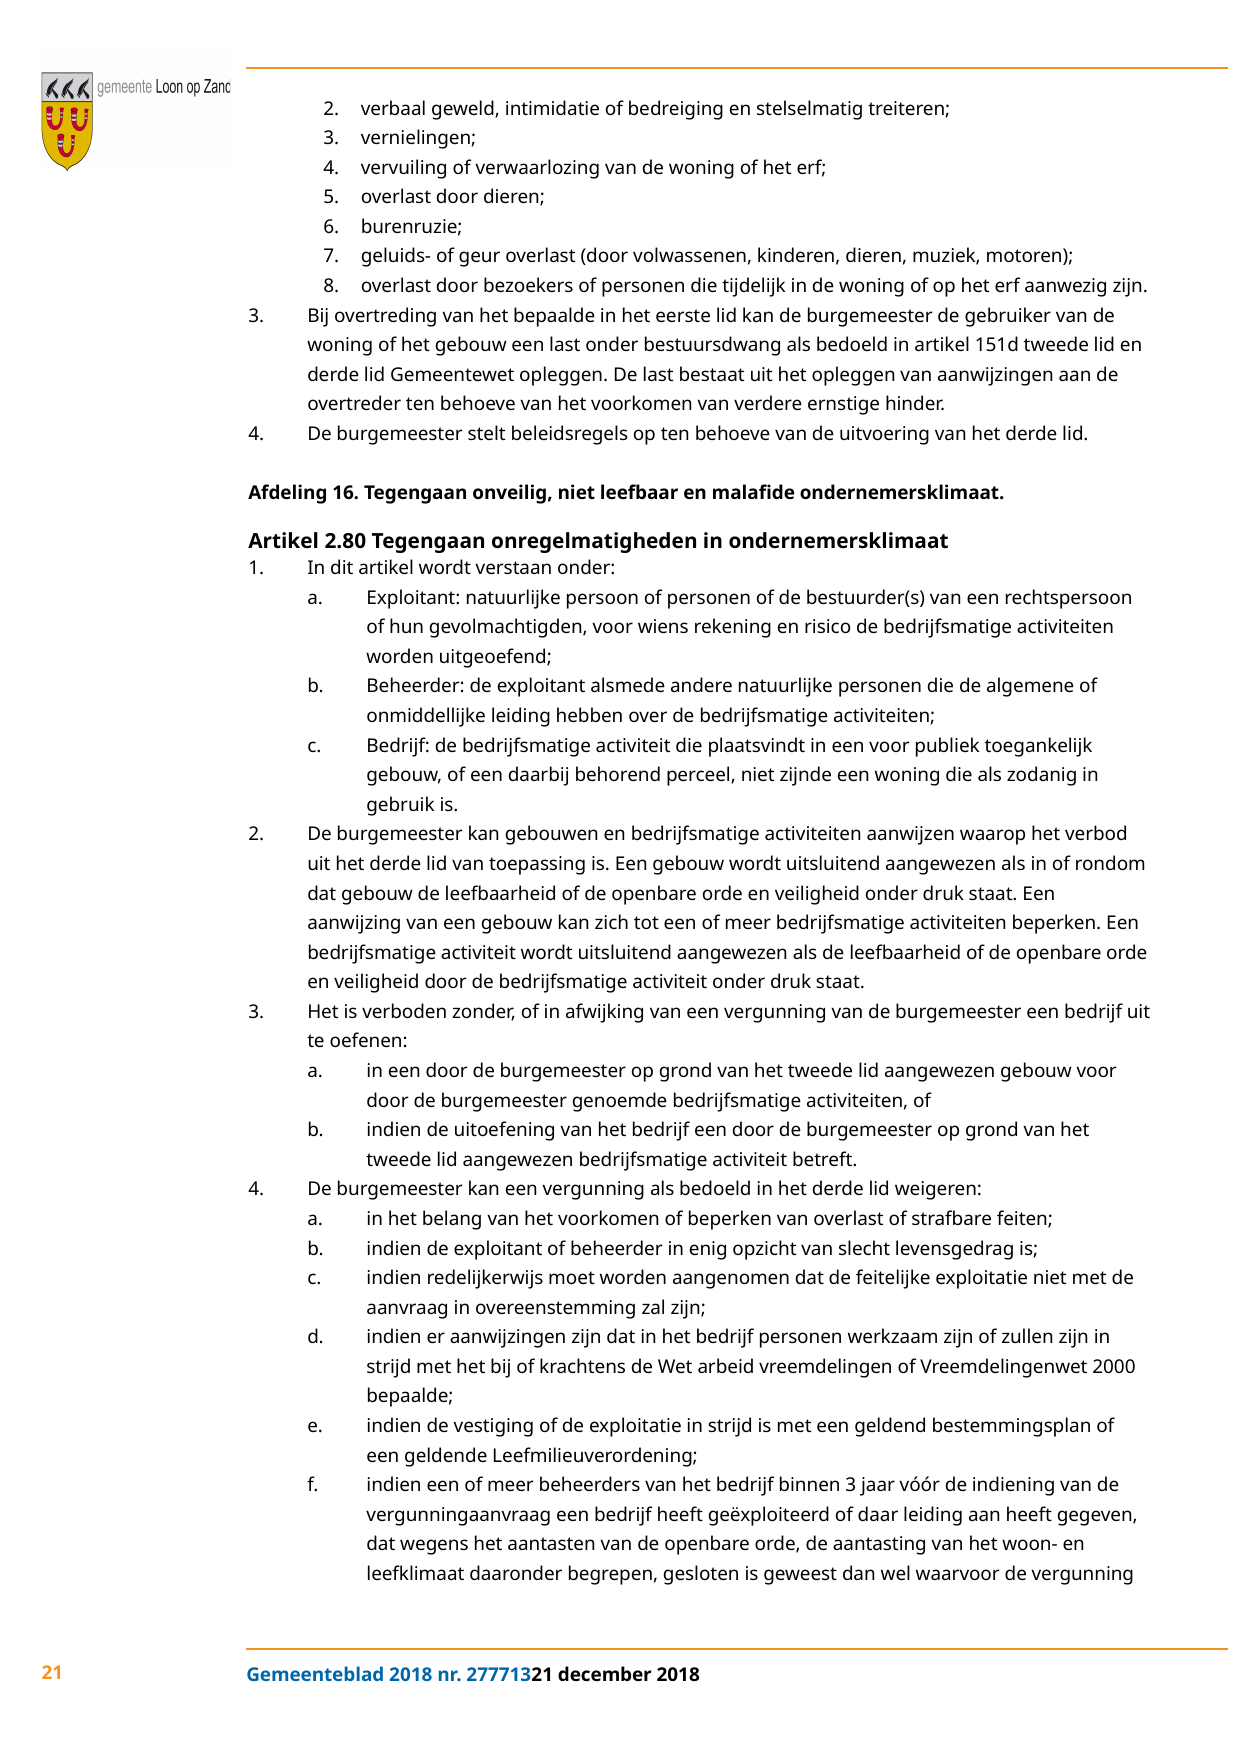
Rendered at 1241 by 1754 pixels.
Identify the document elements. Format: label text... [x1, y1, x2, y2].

list overlast door dieren; [323, 183, 1152, 209]
list geluids- of geur overlast (door volwassenen, kinderen, dieren, muziek, motoren); [323, 243, 1152, 268]
list indien de uitoefening van het bedrijf een door de burgemeester op grond van het tweede lid aangewezen bedrijfsmatige activiteit betreft. [307, 1116, 1152, 1172]
list burenruzie; [323, 213, 1152, 239]
list Bedrijf: de bedrijfsmatige activiteit die plaatsvindt in een voor publiek toegankelijk gebouw, of een daarbij behorend perceel, niet zijnde een woning die als zodanig in gebruik is. [307, 732, 1152, 817]
list indien de exploitant of beheerder in enig opzicht van slecht levensgedrag is; [307, 1235, 1152, 1261]
picture [41, 47, 231, 172]
list Exploitant: natuurlijke persoon of personen of de bestuurder(s) van een rechtspersoon of hun gevolmachtigden, voor wiens rekening en risico de bedrijfsmatige activiteiten worden uitgeoefend; [307, 584, 1152, 669]
list Beheerder: de exploitant alsmede andere natuurlijke personen die de algemene of onmiddellijke leiding hebben over de bedrijfsmatige activiteiten; [307, 673, 1152, 728]
text Artikel 2.80 Tegengaan onregelmatigheden in ondernemersklimaat [248, 526, 1152, 554]
list Het is verboden zonder, of in afwijking van een vergunning van de burgemeester een bedrijf uit te oefenen: [248, 998, 1152, 1053]
list Bij overtreding van het bepaalde in het eerste lid kan de burgemeester de gebruiker van de woning of het gebouw een last onder bestuursdwang als bedoeld in artikel 151d tweede lid en derde lid Gemeentewet opleggen. De last bestaat uit het opleggen van aanwijzingen aan de overtreder ten behoeve van het voorkomen van verdere ernstige hinder. [248, 302, 1152, 416]
list indien de vestiging of de exploitatie in strijd is met een geldend bestemmingsplan of een geldende Leefmilieuverordening; [307, 1412, 1152, 1468]
list De burgemeester kan een vergunning als bedoeld in het derde lid weigeren: [248, 1176, 1152, 1201]
list in een door de burgemeester op grond van het tweede lid aangewezen gebouw voor door de burgemeester genoemde bedrijfsmatige activiteiten, of [307, 1057, 1152, 1113]
list In dit artikel wordt verstaan onder: [248, 554, 1152, 580]
list De burgemeester stelt beleidsregels op ten behoeve van de uitvoering van het derde lid. [248, 420, 1152, 446]
list verbaal geweld, intimidatie of bedreiging en stelselmatig treiteren; [323, 95, 1152, 121]
list indien een of meer beheerders van het bedrijf binnen 3 jaar vóór de indiening van de vergunningaanvraag een bedrijf heeft geëxploiteerd of daar leiding aan heeft gegeven, dat wegens het aantasten van de openbare orde, de aantasting van het woon- en leefklimaat daaronder begrepen, gesloten is geweest dan wel waarvoor de vergunning [307, 1471, 1152, 1586]
list indien er aanwijzingen zijn dat in het bedrijf personen werkzaam zijn of zullen zijn in strijd met het bij of krachtens de Wet arbeid vreemdelingen of Vreemdelingenwet 2000 bepaalde; [307, 1323, 1152, 1408]
list De burgemeester kan gebouwen en bedrijfsmatige activiteiten aanwijzen waarop het verbod uit het derde lid van toepassing is. Een gebouw wordt uitsluitend aangewezen als in of rondom dat gebouw de leefbaarheid of de openbare orde en veiligheid onder druk staat. Een aanwijzing van een gebouw kan zich tot een of meer bedrijfsmatige activiteiten beperken. Een bedrijfsmatige activiteit wordt uitsluitend aangewezen als de leefbaarheid of de openbare orde en veiligheid door de bedrijfsmatige activiteit onder druk staat. [248, 821, 1152, 994]
list in het belang van het voorkomen of beperken van overlast of strafbare feiten; [307, 1205, 1152, 1231]
list vernielingen; [323, 124, 1152, 150]
text Afdeling 16. Tegengaan onveilig, niet leefbaar en malafide ondernemersklimaat. [248, 479, 1152, 505]
list vervuiling of verwaarlozing van de woning of het erf; [323, 154, 1152, 180]
list overlast door bezoekers of personen die tijdelijk in de woning of op het erf aanwezig zijn. [323, 272, 1152, 298]
list indien redelijkerwijs moet worden aangenomen dat de feitelijke exploitatie niet met de aanvraag in overeenstemming zal zijn; [307, 1264, 1152, 1320]
